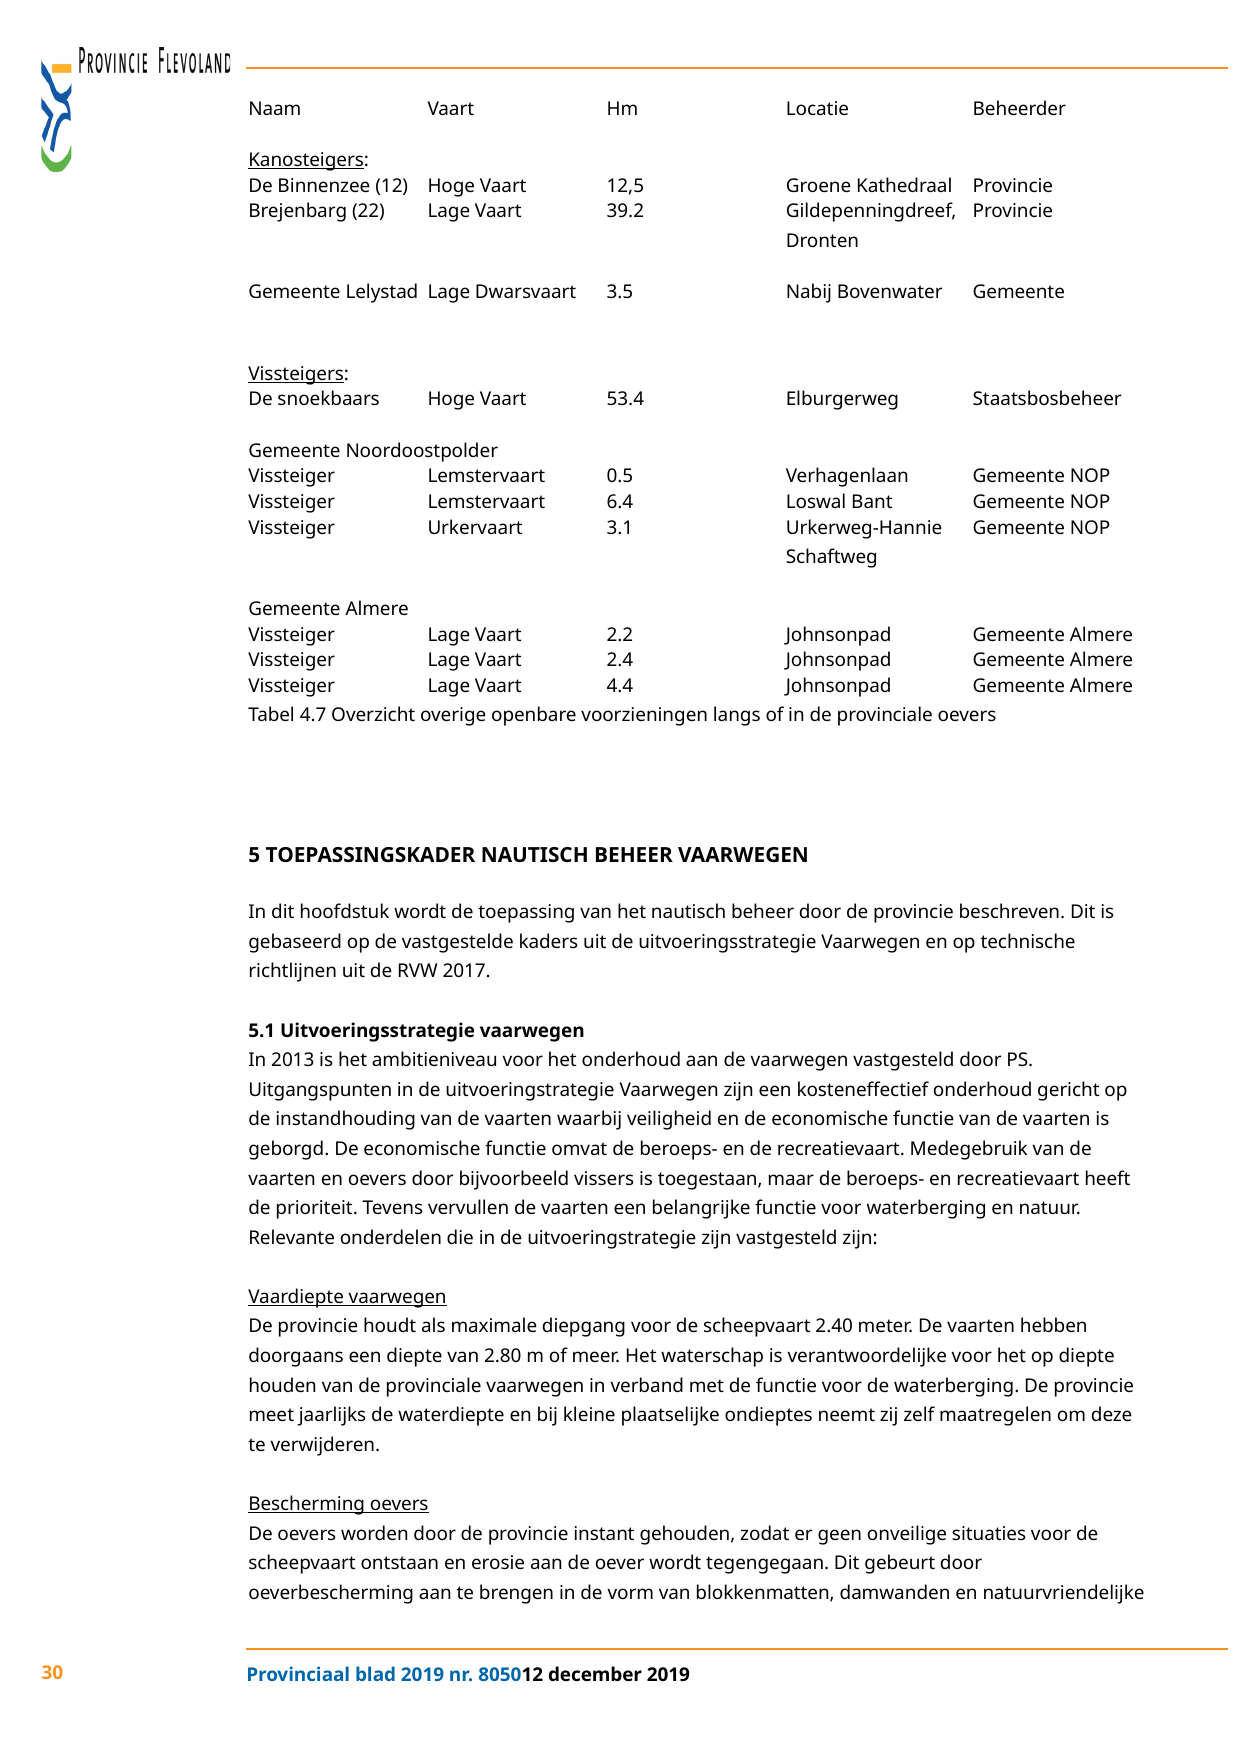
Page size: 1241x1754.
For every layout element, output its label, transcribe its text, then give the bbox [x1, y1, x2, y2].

table_cell Vissteiger [248, 621, 427, 647]
table_cell Verhagenlaan [786, 463, 972, 488]
table_cell 12,5 [606, 172, 786, 198]
table_cell 0.5 [606, 463, 786, 488]
table_cell Lage Dwarsvaart [427, 279, 606, 304]
table_cell Staatsbosbeheer [973, 386, 1152, 411]
text Vaardiepte vaarwegen [248, 1283, 1152, 1309]
table_cell Provincie [973, 172, 1152, 198]
table_cell [248, 570, 1152, 595]
table_header Naam [248, 95, 427, 121]
text In 2013 is het ambitieniveau voor het onderhoud aan de vaarwegen vastgesteld door PS. Uitgangspunten in de uitvoeringstrategie Vaarwegen zijn een kosteneffectief onderhoud gericht op de instandhouding van de vaarten waarbij veiligheid en de economische functie van de vaarten is geborgd. De economische functie omvat de beroeps- en de recreatievaart. Medegebruik van de vaarten en oevers door bijvoorbeeld vissers is toegestaan, maar de beroeps- en recreatievaart heeft de prioriteit. Tevens vervullen de vaarten een belangrijke functie voor waterberging en natuur. Relevante onderdelen die in de uitvoeringstrategie zijn vastgesteld zijn: [248, 1046, 1152, 1250]
table_cell Johnsonpad [786, 673, 972, 698]
table_cell Vissteiger [248, 463, 427, 488]
table_cell Gemeente NOP [973, 463, 1152, 488]
table_cell 3.1 [606, 514, 786, 569]
table_cell Urkerweg-Hannie Schaftweg [786, 514, 972, 569]
table_cell [248, 253, 1152, 279]
table_cell Kanosteigers: [248, 146, 1152, 172]
table_cell De snoekbaars [248, 386, 427, 411]
table_cell Gemeente Almere [248, 595, 1152, 621]
table_cell Gemeente Almere [973, 673, 1152, 698]
table_cell De Binnenzee (12) [248, 172, 427, 198]
table_cell Vissteiger [248, 647, 427, 672]
table_cell Gemeente NOP [973, 489, 1152, 514]
table_cell 39.2 [606, 198, 786, 253]
text In dit hoofdstuk wordt de toepassing van het nautisch beheer door de provincie beschreven. Dit is gebaseerd op de vastgestelde kaders uit de uitvoeringsstrategie Vaarwegen en op technische richtlijnen uit de RVW 2017. [248, 898, 1152, 983]
text Tabel 4.7 Overzicht overige openbare voorzieningen langs of in de provinciale oevers [248, 701, 1152, 727]
text 5.1 Uitvoeringsstrategie vaarwegen [248, 1017, 1152, 1043]
table_cell 6.4 [606, 489, 786, 514]
table_cell Gildepenningdreef, Dronten [786, 198, 972, 253]
table_cell Vissteiger [248, 673, 427, 698]
table_cell Johnsonpad [786, 621, 972, 647]
table_cell 53.4 [606, 386, 786, 411]
table_cell Gemeente [973, 279, 1152, 304]
picture [41, 47, 231, 172]
table_cell Vissteigers: [248, 360, 1152, 386]
table_cell Vissteiger [248, 489, 427, 514]
table_cell Gemeente NOP [973, 514, 1152, 569]
table_cell Lemstervaart [427, 463, 606, 488]
table_cell Elburgerweg [786, 386, 972, 411]
table_cell Lemstervaart [427, 489, 606, 514]
table_cell Nabij Bovenwater [786, 279, 972, 304]
table_cell 2.2 [606, 621, 786, 647]
text De oevers worden door de provincie instant gehouden, zodat er geen onveilige situaties voor de scheepvaart ontstaan en erosie aan de oever wordt tegengegaan. Dit gebeurt door oeverbescherming aan te brengen in de vorm van blokkenmatten, damwanden en natuurvriendelijke [248, 1520, 1152, 1605]
table_cell Lage Vaart [427, 647, 606, 672]
table_cell Groene Kathedraal [786, 172, 972, 198]
table_cell 2.4 [606, 647, 786, 672]
table_cell Lage Vaart [427, 198, 606, 253]
table_cell [248, 121, 1152, 146]
text 5 TOEPASSINGSKADER NAUTISCH BEHEER VAARWEGEN [248, 841, 1152, 869]
text Bescherming oevers [248, 1490, 1152, 1516]
table_cell Gemeente Almere [973, 647, 1152, 672]
table_cell 3.5 [606, 279, 786, 304]
table_header Hm [606, 95, 786, 121]
table_cell 4.4 [606, 673, 786, 698]
table_cell Johnsonpad [786, 647, 972, 672]
table_cell Hoge Vaart [427, 172, 606, 198]
table_cell Vissteiger [248, 514, 427, 569]
table_cell [248, 411, 1152, 437]
table_header Vaart [427, 95, 606, 121]
table_cell Gemeente Almere [973, 621, 1152, 647]
table_cell Provincie [973, 198, 1152, 253]
table_cell Urkervaart [427, 514, 606, 569]
text De provincie houdt als maximale diepgang voor de scheepvaart 2.40 meter. De vaarten hebben doorgaans een diepte van 2.80 m of meer. Het waterschap is verantwoordelijke voor het op diepte houden van de provinciale vaarwegen in verband met de functie voor de waterberging. De provincie meet jaarlijks de waterdiepte en bij kleine plaatselijke ondieptes neemt zij zelf maatregelen om deze te verwijderen. [248, 1313, 1152, 1457]
table_cell [248, 305, 1152, 360]
table_cell Brejenbarg (22) [248, 198, 427, 253]
table_cell Hoge Vaart [427, 386, 606, 411]
table_cell Gemeente Lelystad [248, 279, 427, 304]
table_cell Loswal Bant [786, 489, 972, 514]
table_cell Lage Vaart [427, 621, 606, 647]
table_cell Gemeente Noordoostpolder [248, 437, 1152, 463]
table_cell Lage Vaart [427, 673, 606, 698]
table_header Beheerder [973, 95, 1152, 121]
table_header Locatie [786, 95, 972, 121]
